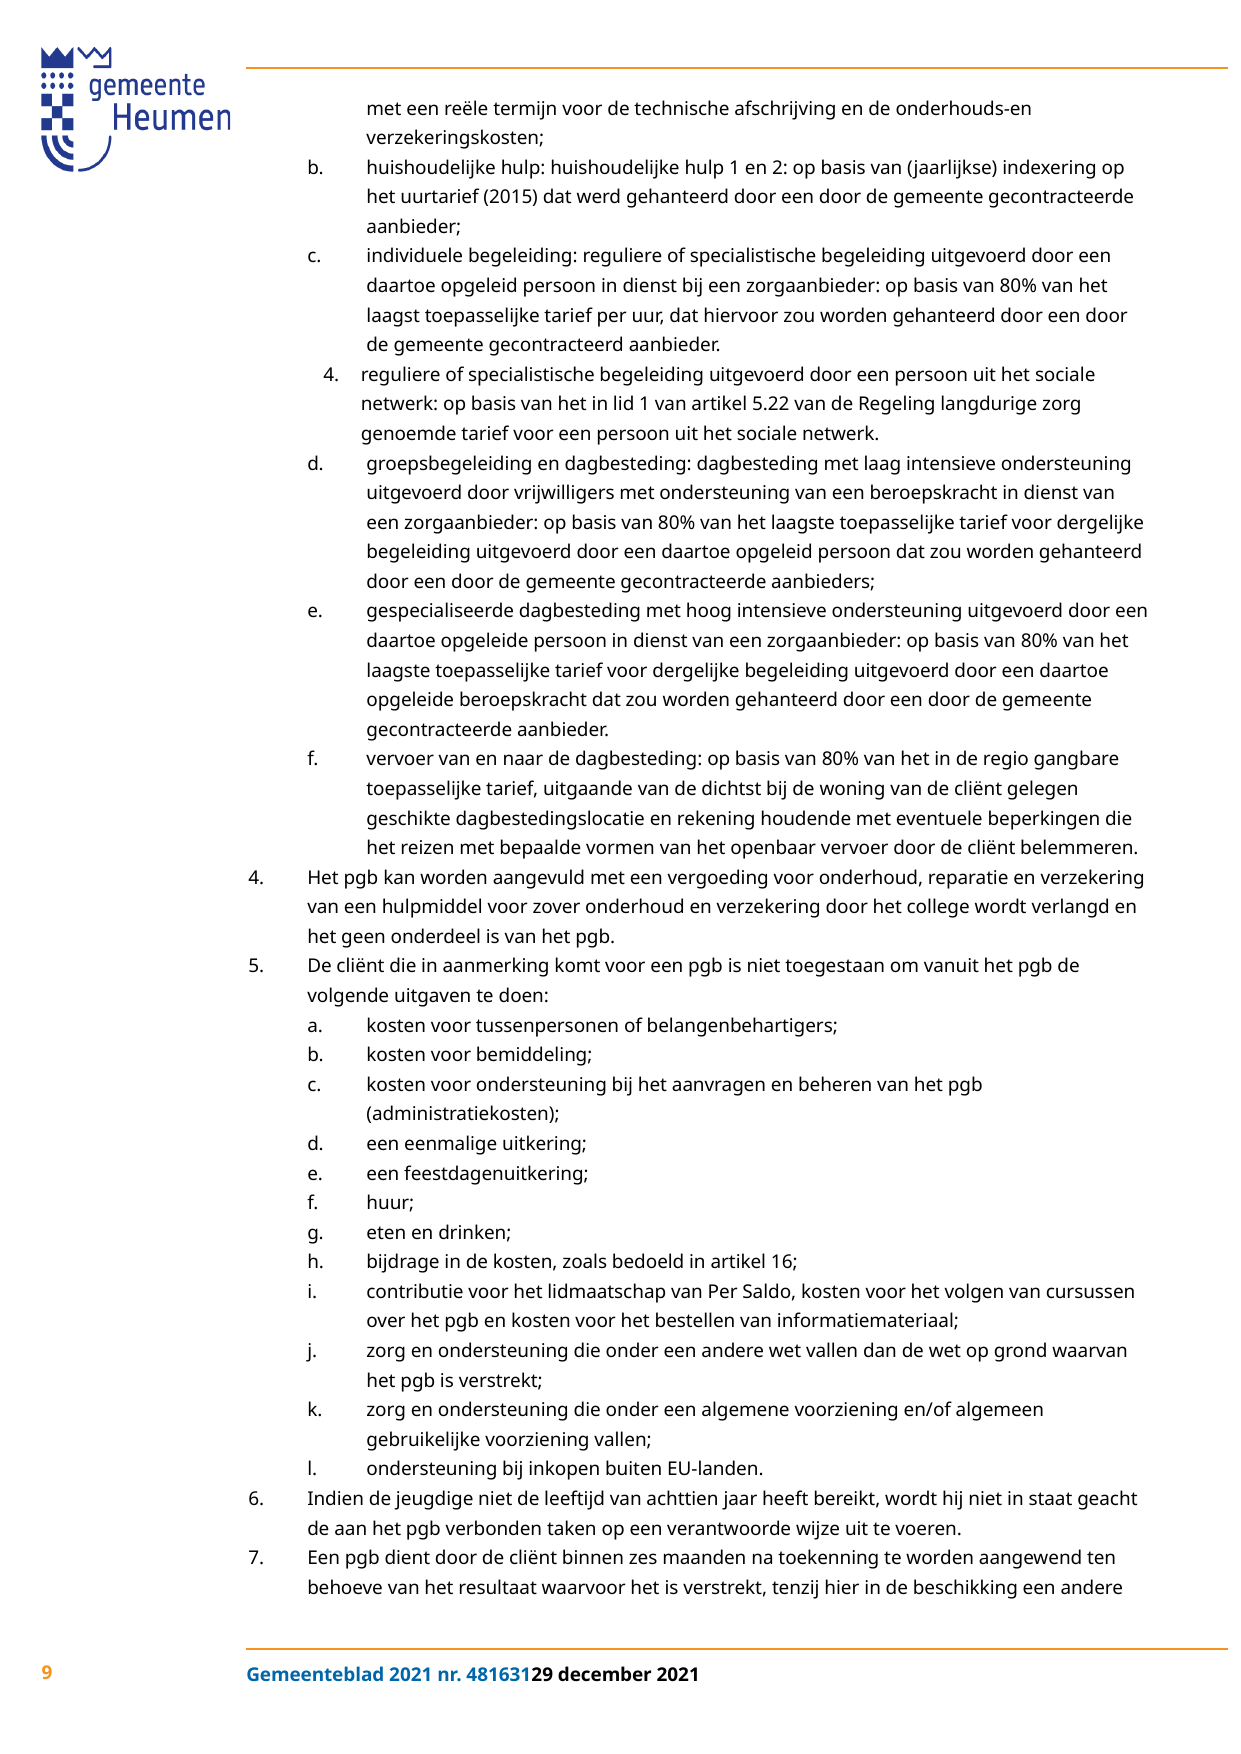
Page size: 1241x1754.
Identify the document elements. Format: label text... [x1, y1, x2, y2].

list groepsbegeleiding en dagbesteding: dagbesteding met laag intensieve ondersteuning uitgevoerd door vrijwilligers met ondersteuning van een beroepskracht in dienst van een zorgaanbieder: op basis van 80% van het laagste toepasselijke tarief voor dergelijke begeleiding uitgevoerd door een daartoe opgeleid persoon dat zou worden gehanteerd door een door de gemeente gecontracteerde aanbieders; [307, 450, 1152, 594]
list kosten voor ondersteuning bij het aanvragen en beheren van het pgb (administratiekosten); [307, 1071, 1152, 1126]
list zorg en ondersteuning die onder een andere wet vallen dan de wet op grond waarvan het pgb is verstrekt; [307, 1337, 1152, 1393]
list individuele begeleiding: reguliere of specialistische begeleiding uitgevoerd door een daartoe opgeleid persoon in dienst bij een zorgaanbieder: op basis van 80% van het laagst toepasselijke tarief per uur, dat hiervoor zou worden gehanteerd door een door de gemeente gecontracteerd aanbieder. [307, 243, 1152, 357]
list huur; [307, 1189, 1152, 1215]
list reguliere of specialistische begeleiding uitgevoerd door een persoon uit het sociale netwerk: op basis van het in lid 1 van artikel 5.22 van de Regeling langdurige zorg genoemde tarief voor een persoon uit het sociale netwerk. [323, 361, 1152, 446]
list huishoudelijke hulp: huishoudelijke hulp 1 en 2: op basis van (jaarlijkse) indexering op het uurtarief (2015) dat werd gehanteerd door een door de gemeente gecontracteerde aanbieder; [307, 154, 1152, 239]
list met een reële termijn voor de technische afschrijving en de onderhouds-en verzekeringskosten; [307, 95, 1152, 150]
list De cliënt die in aanmerking komt voor een pgb is niet toegestaan om vanuit het pgb de volgende uitgaven te doen: [248, 953, 1152, 1008]
list Indien de jeugdige niet de leeftijd van achttien jaar heeft bereikt, wordt hij niet in staat geacht de aan het pgb verbonden taken op een verantwoorde wijze uit te voeren. [248, 1485, 1152, 1541]
list bijdrage in de kosten, zoals bedoeld in artikel 16; [307, 1248, 1152, 1274]
list Het pgb kan worden aangevuld met een vergoeding voor onderhoud, reparatie en verzekering van een hulpmiddel voor zover onderhoud en verzekering door het college wordt verlangd en het geen onderdeel is van het pgb. [248, 864, 1152, 949]
list een feestdagenuitkering; [307, 1160, 1152, 1186]
list contributie voor het lidmaatschap van Per Saldo, kosten voor het volgen van cursussen over het pgb en kosten voor het bestellen van informatiemateriaal; [307, 1278, 1152, 1333]
list zorg en ondersteuning die onder een algemene voorziening en/of algemeen gebruikelijke voorziening vallen; [307, 1396, 1152, 1452]
list kosten voor tussenpersonen of belangenbehartigers; [307, 1012, 1152, 1038]
list eten en drinken; [307, 1219, 1152, 1245]
list gespecialiseerde dagbesteding met hoog intensieve ondersteuning uitgevoerd door een daartoe opgeleide persoon in dienst van een zorgaanbieder: op basis van 80% van het laagste toepasselijke tarief voor dergelijke begeleiding uitgevoerd door een daartoe opgeleide beroepskracht dat zou worden gehanteerd door een door de gemeente gecontracteerde aanbieder. [307, 598, 1152, 742]
list kosten voor bemiddeling; [307, 1041, 1152, 1067]
list een eenmalige uitkering; [307, 1130, 1152, 1156]
list vervoer van en naar de dagbesteding: op basis van 80% van het in de regio gangbare toepasselijke tarief, uitgaande van de dichtst bij de woning van de cliënt gelegen geschikte dagbestedingslocatie en rekening houdende met eventuele beperkingen die het reizen met bepaalde vormen van het openbaar vervoer door de cliënt belemmeren. [307, 746, 1152, 860]
list Een pgb dient door de cliënt binnen zes maanden na toekenning te worden aangewend ten behoeve van het resultaat waarvoor het is verstrekt, tenzij hier in de beschikking een andere [248, 1544, 1152, 1600]
list ondersteuning bij inkopen buiten EU-landen. [307, 1456, 1152, 1481]
picture [41, 47, 231, 172]
